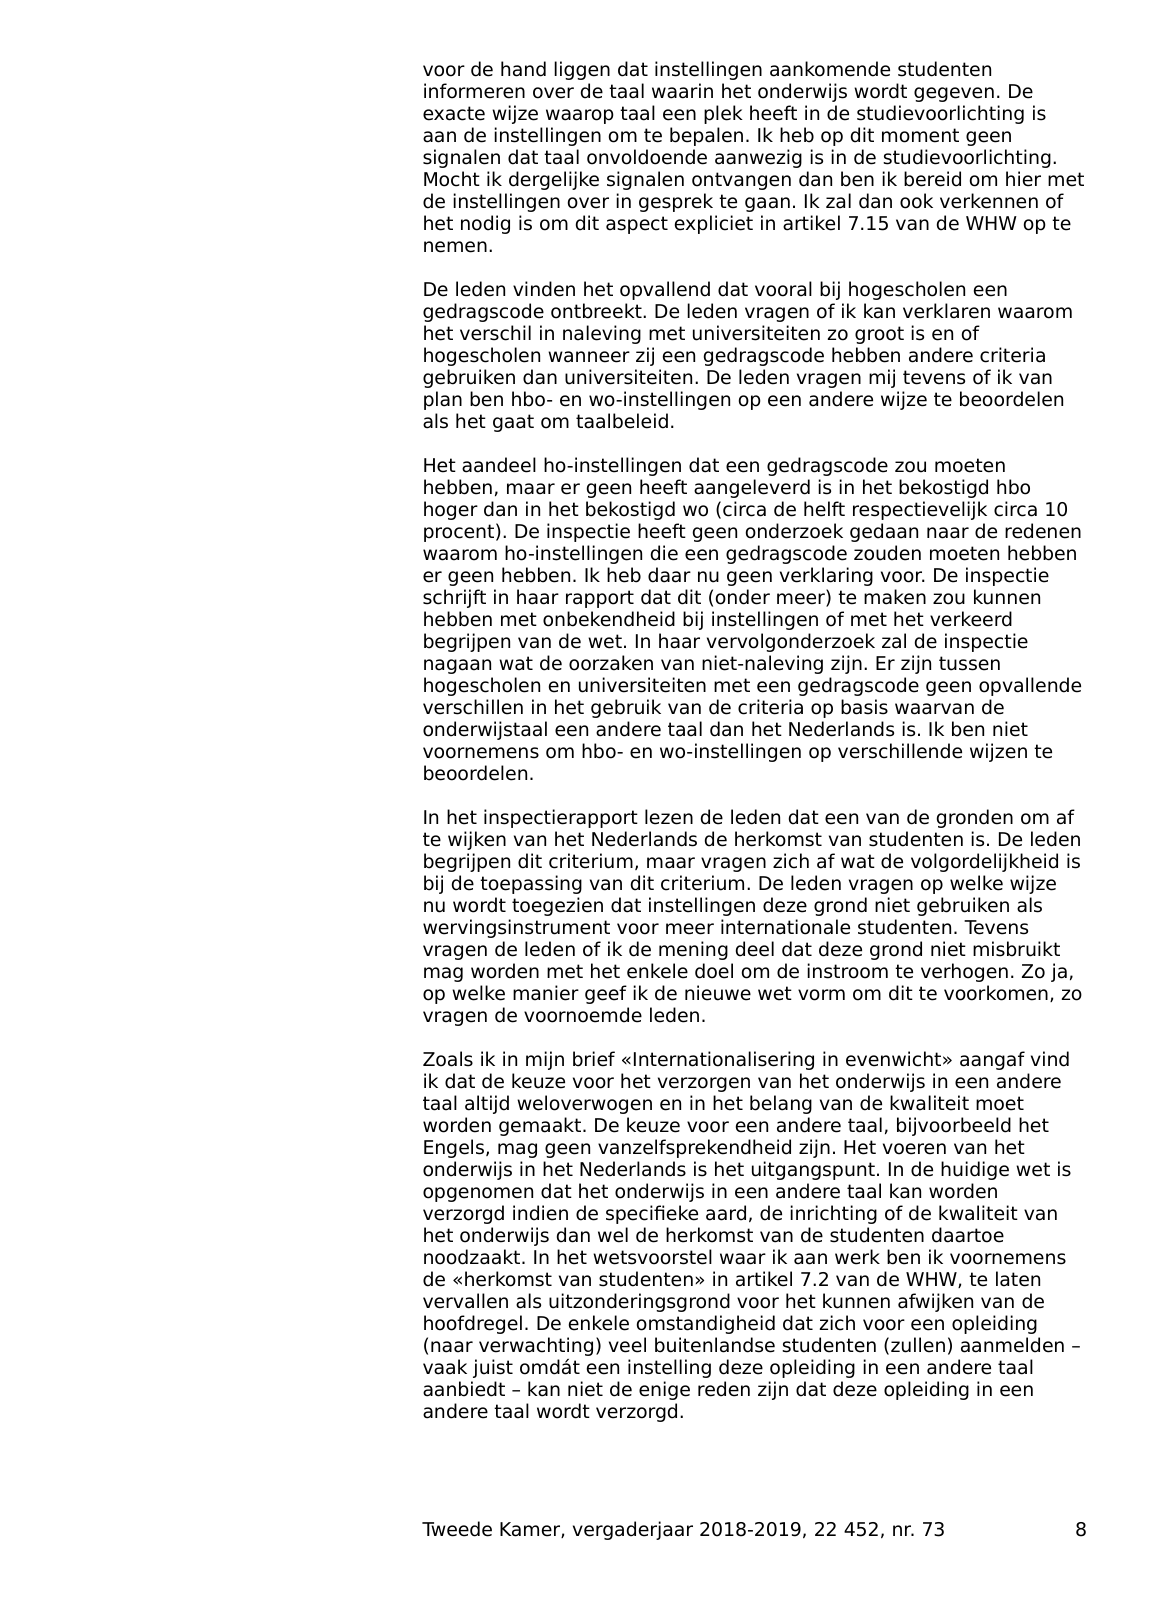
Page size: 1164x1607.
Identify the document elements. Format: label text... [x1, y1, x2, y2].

text In het inspectierapport lezen de leden dat een van de gronden om af te wijken van het Nederlands de herkomst van studenten is. De leden begrijpen dit criterium, maar vragen zich af wat de volgordelijkheid is bij de toepassing van dit criterium. De leden vragen op welke wijze nu wordt toegezien dat instellingen deze grond niet gebruiken als wervingsinstrument voor meer internationale studenten. Tevens vragen de leden of ik de mening deel dat deze grond niet misbruikt mag worden met het enkele doel om de instroom te verhogen. Zo ja, op welke manier geef ik de nieuwe wet vorm om dit te voorkomen, zo vragen de voornoemde leden. [422, 807, 1087, 1027]
text De leden vinden het opvallend dat vooral bij hogescholen een gedragscode ontbreekt. De leden vragen of ik kan verklaren waarom het verschil in naleving met universiteiten zo groot is en of hogescholen wanneer zij een gedragscode hebben andere criteria gebruiken dan universiteiten. De leden vragen mij tevens of ik van plan ben hbo- en wo-instellingen op een andere wijze te beoordelen als het gaat om taalbeleid. [422, 279, 1087, 433]
text Het aandeel ho-instellingen dat een gedragscode zou moeten hebben, maar er geen heeft aangeleverd is in het bekostigd hbo hoger dan in het bekostigd wo (circa de helft respectievelijk circa 10 procent). De inspectie heeft geen onderzoek gedaan naar de redenen waarom ho-instellingen die een gedragscode zouden moeten hebben er geen hebben. Ik heb daar nu geen verklaring voor. De inspectie schrijft in haar rapport dat dit (onder meer) te maken zou kunnen hebben met onbekendheid bij instellingen of met het verkeerd begrijpen van de wet. In haar vervolgonderzoek zal de inspectie nagaan wat de oorzaken van niet-naleving zijn. Er zijn tussen hogescholen en universiteiten met een gedragscode geen opvallende verschillen in het gebruik van de criteria op basis waarvan de onderwijstaal een andere taal dan het Nederlands is. Ik ben niet voornemens om hbo- en wo-instellingen op verschillende wijzen te beoordelen. [422, 455, 1087, 785]
text Zoals ik in mijn brief «Internationalisering in evenwicht» aangaf vind ik dat de keuze voor het verzorgen van het onderwijs in een andere taal altijd weloverwogen en in het belang van de kwaliteit moet worden gemaakt. De keuze voor een andere taal, bijvoorbeeld het Engels, mag geen vanzelfsprekendheid zijn. Het voeren van het onderwijs in het Nederlands is het uitgangspunt. In de huidige wet is opgenomen dat het onderwijs in een andere taal kan worden verzorgd indien de specifieke aard, de inrichting of de kwaliteit van het onderwijs dan wel de herkomst van de studenten daartoe noodzaakt. In het wetsvoorstel waar ik aan werk ben ik voornemens de «herkomst van studenten» in artikel 7.2 van de WHW, te laten vervallen als uitzonderingsgrond voor het kunnen afwijken van de hoofdregel. De enkele omstandigheid dat zich voor een opleiding (naar verwachting) veel buitenlandse studenten (zullen) aanmelden – vaak juist omdát een instelling deze opleiding in een andere taal aanbiedt – kan niet de enige reden zijn dat deze opleiding in een andere taal wordt verzorgd. [422, 1049, 1087, 1423]
text voor de hand liggen dat instellingen aankomende studenten informeren over de taal waarin het onderwijs wordt gegeven. De exacte wijze waarop taal een plek heeft in de studievoorlichting is aan de instellingen om te bepalen. Ik heb op dit moment geen signalen dat taal onvoldoende aanwezig is in de studievoorlichting. Mocht ik dergelijke signalen ontvangen dan ben ik bereid om hier met de instellingen over in gesprek te gaan. Ik zal dan ook verkennen of het nodig is om dit aspect expliciet in artikel 7.15 van de WHW op te nemen. [422, 59, 1087, 257]
